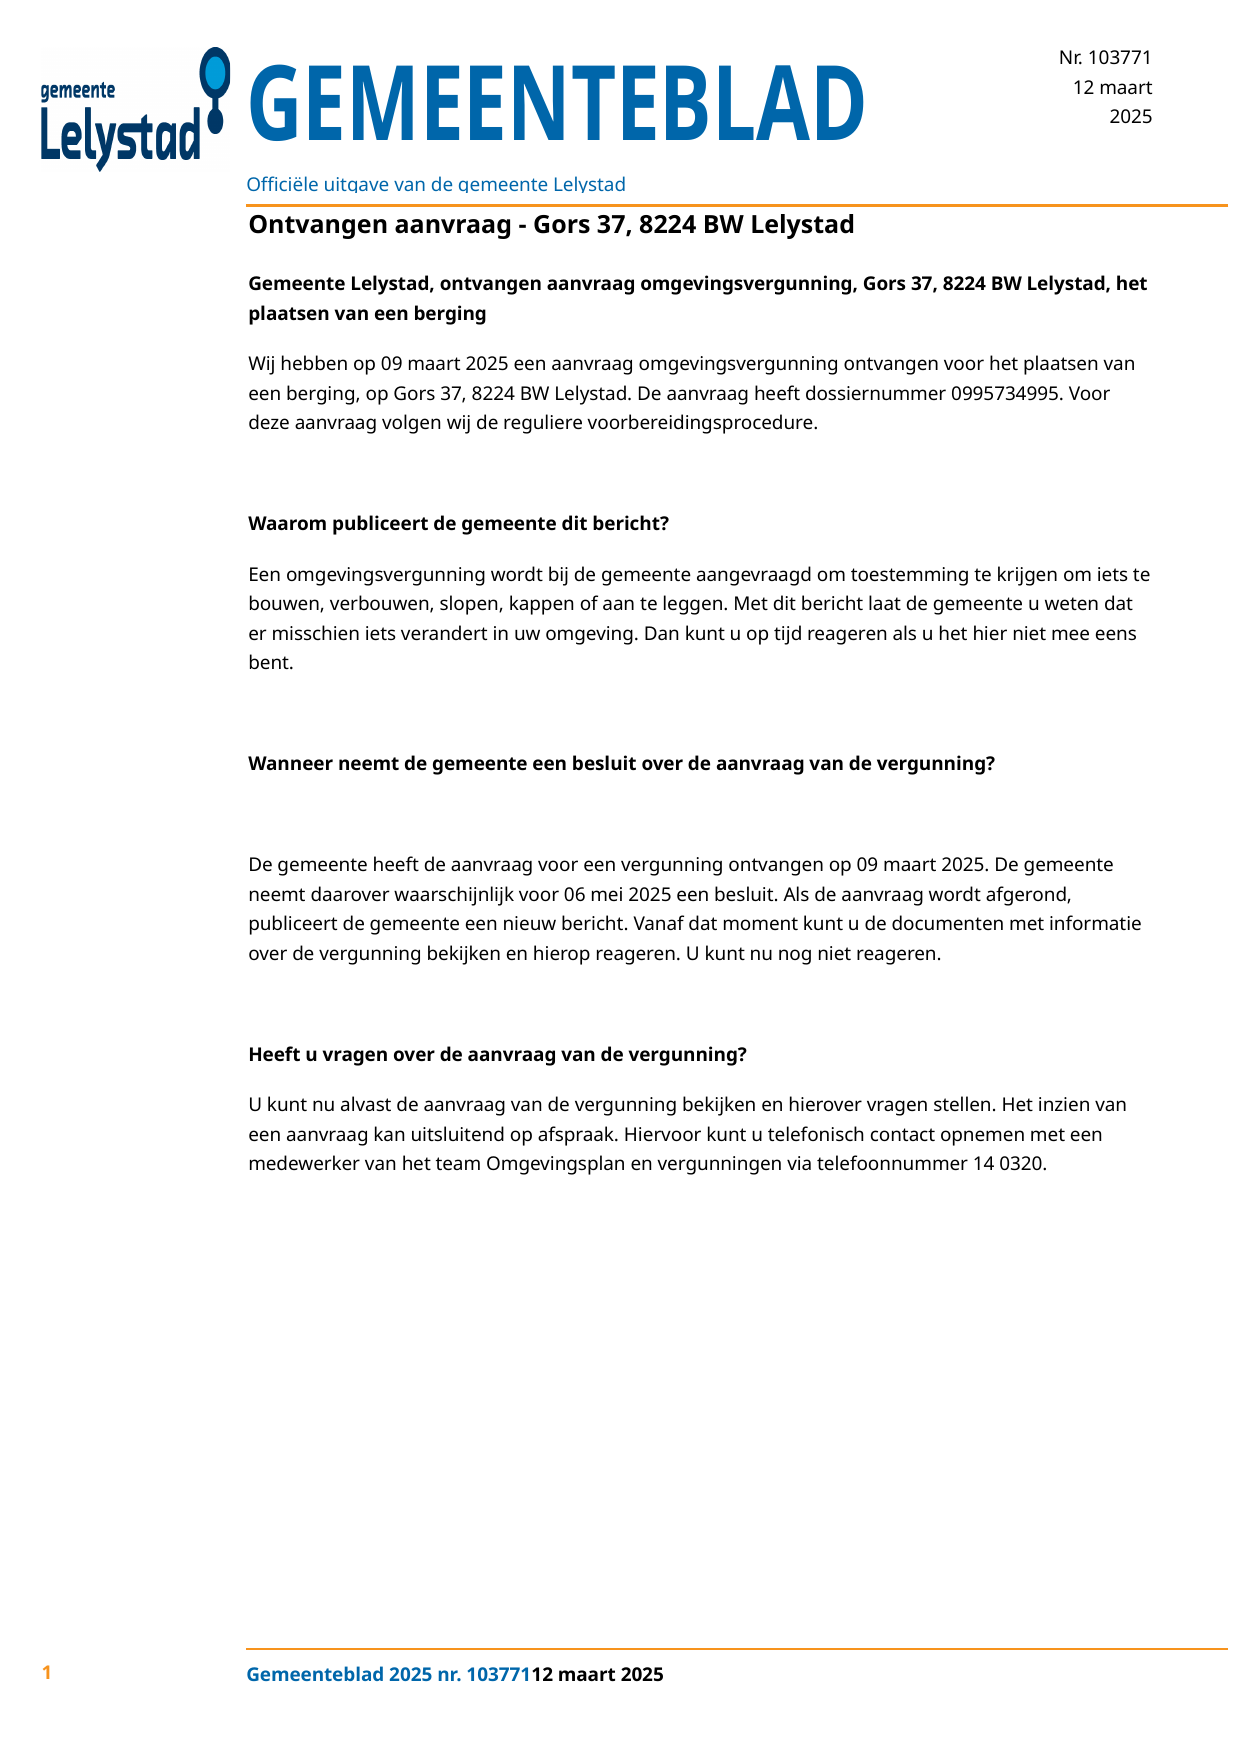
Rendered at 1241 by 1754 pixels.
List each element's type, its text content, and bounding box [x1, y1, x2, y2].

text Waarom publiceert de gemeente dit bericht? [248, 510, 1152, 536]
text U kunt nu alvast de aanvraag van de vergunning bekijken en hierover vragen stellen. Het inzien van een aanvraag kan uitsluitend op afspraak. Hiervoor kunt u telefonisch contact opnemen met een medewerker van het team Omgevingsplan en vergunningen via telefoonnummer 14 0320. [248, 1091, 1152, 1176]
text Wanneer neemt de gemeente een besluit over de aanvraag van de vergunning? [248, 750, 1152, 776]
picture [41, 47, 231, 172]
text De gemeente heeft de aanvraag voor een vergunning ontvangen op 09 maart 2025. De gemeente neemt daarover waarschijnlijk voor 06 mei 2025 een besluit. Als de aanvraag wordt afgerond, publiceert de gemeente een nieuw bericht. Vanaf dat moment kunt u de documenten met informatie over de vergunning bekijken en hierop reageren. U kunt nu nog niet reageren. [248, 851, 1152, 966]
text Gemeente Lelystad, ontvangen aanvraag omgevingsvergunning, Gors 37, 8224 BW Lelystad, het plaatsen van een berging [248, 270, 1152, 326]
text Wij hebben op 09 maart 2025 een aanvraag omgevingsvergunning ontvangen voor het plaatsen van een berging, op Gors 37, 8224 BW Lelystad. De aanvraag heeft dossiernummer 0995734995. Voor deze aanvraag volgen wij de reguliere voorbereidingsprocedure. [248, 350, 1152, 435]
text Ontvangen aanvraag - Gors 37, 8224 BW Lelystad [248, 207, 1152, 241]
text Heeft u vragen over de aanvraag van de vergunning? [248, 1041, 1152, 1066]
text Een omgevingsvergunning wordt bij de gemeente aangevraagd om toestemming te krijgen om iets te bouwen, verbouwen, slopen, kappen of aan te leggen. Met dit bericht laat de gemeente u weten dat er misschien iets verandert in uw omgeving. Dan kunt u op tijd reageren als u het hier niet mee eens bent. [248, 561, 1152, 675]
